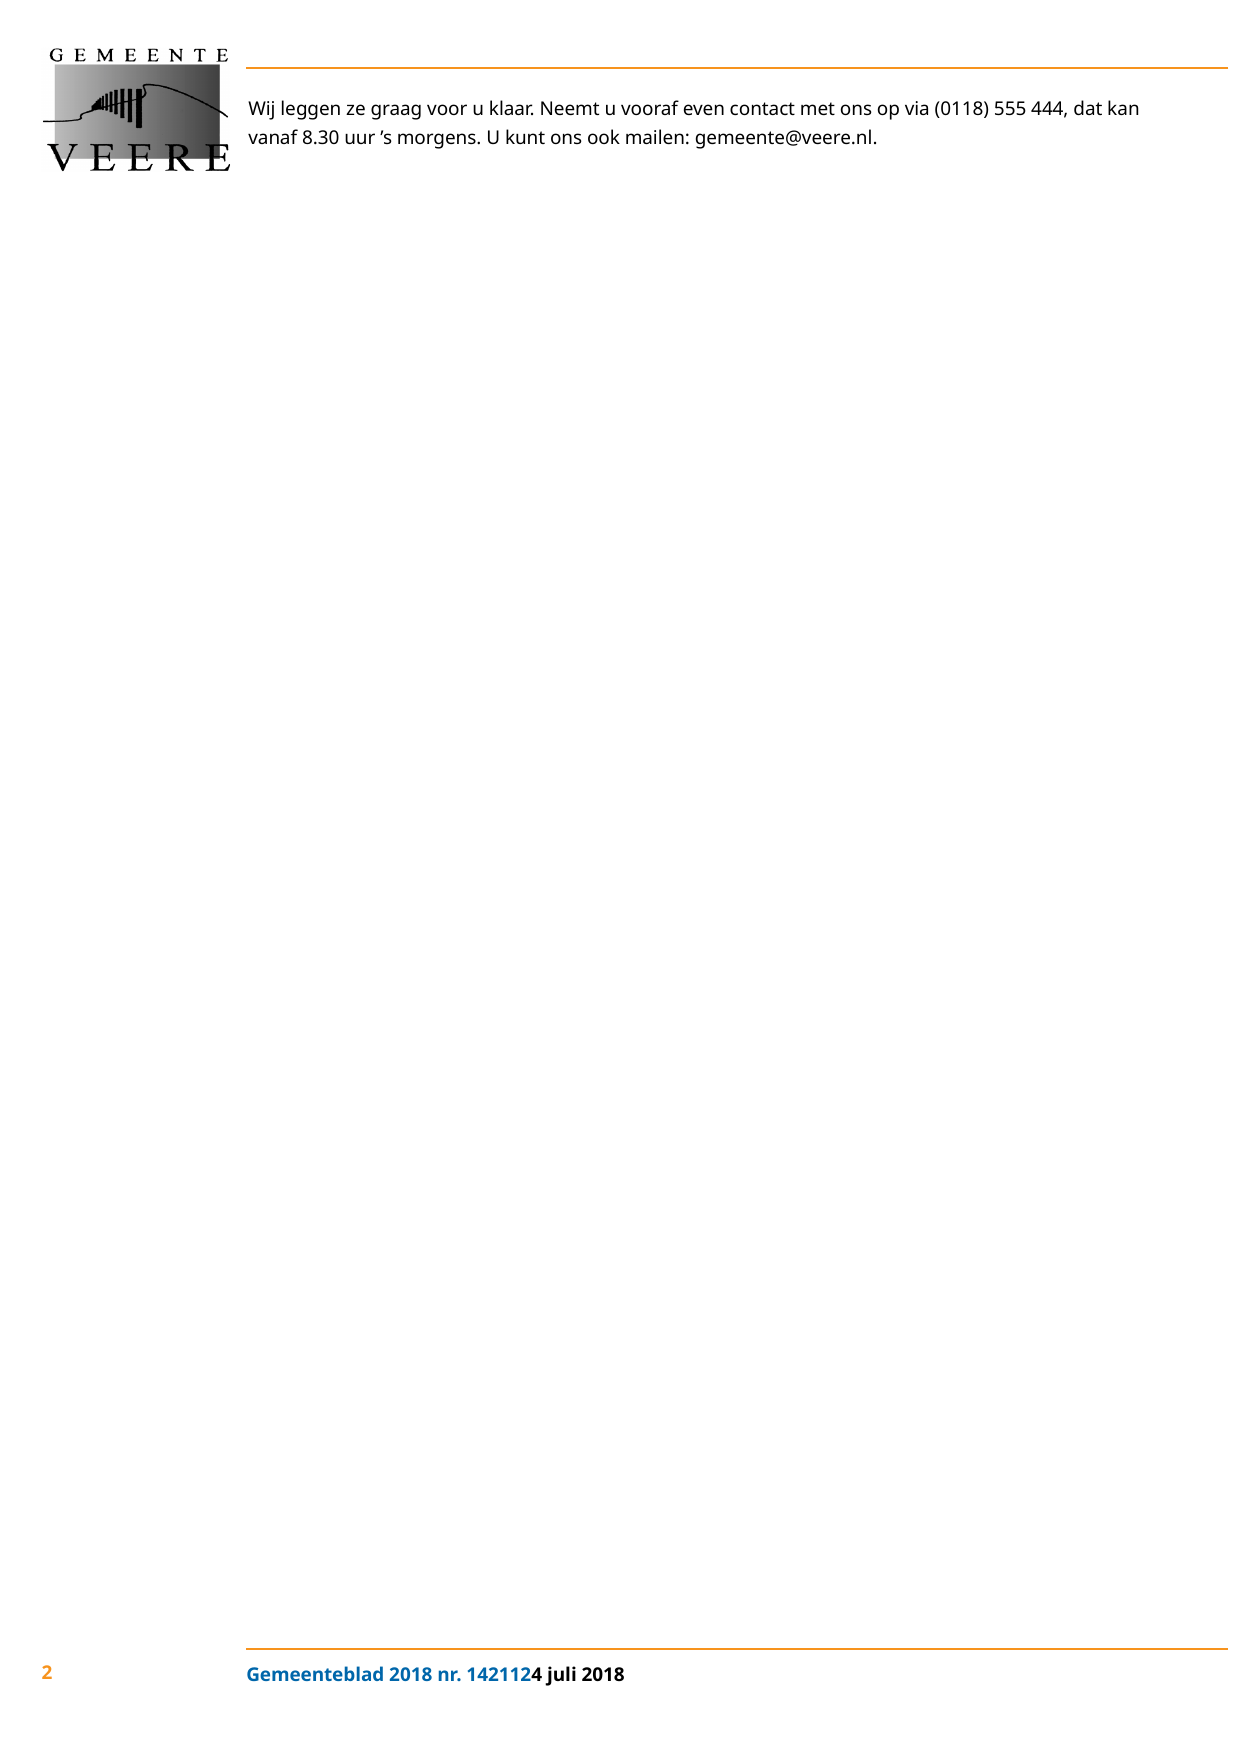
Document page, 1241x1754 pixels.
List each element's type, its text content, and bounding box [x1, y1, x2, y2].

text Wij leggen ze graag voor u klaar. Neemt u vooraf even contact met ons op via (0118) 555 444, dat kan vanaf 8.30 uur ’s morgens. U kunt ons ook mailen: gemeente@veere.nl. [248, 95, 1152, 150]
picture [41, 47, 231, 172]
